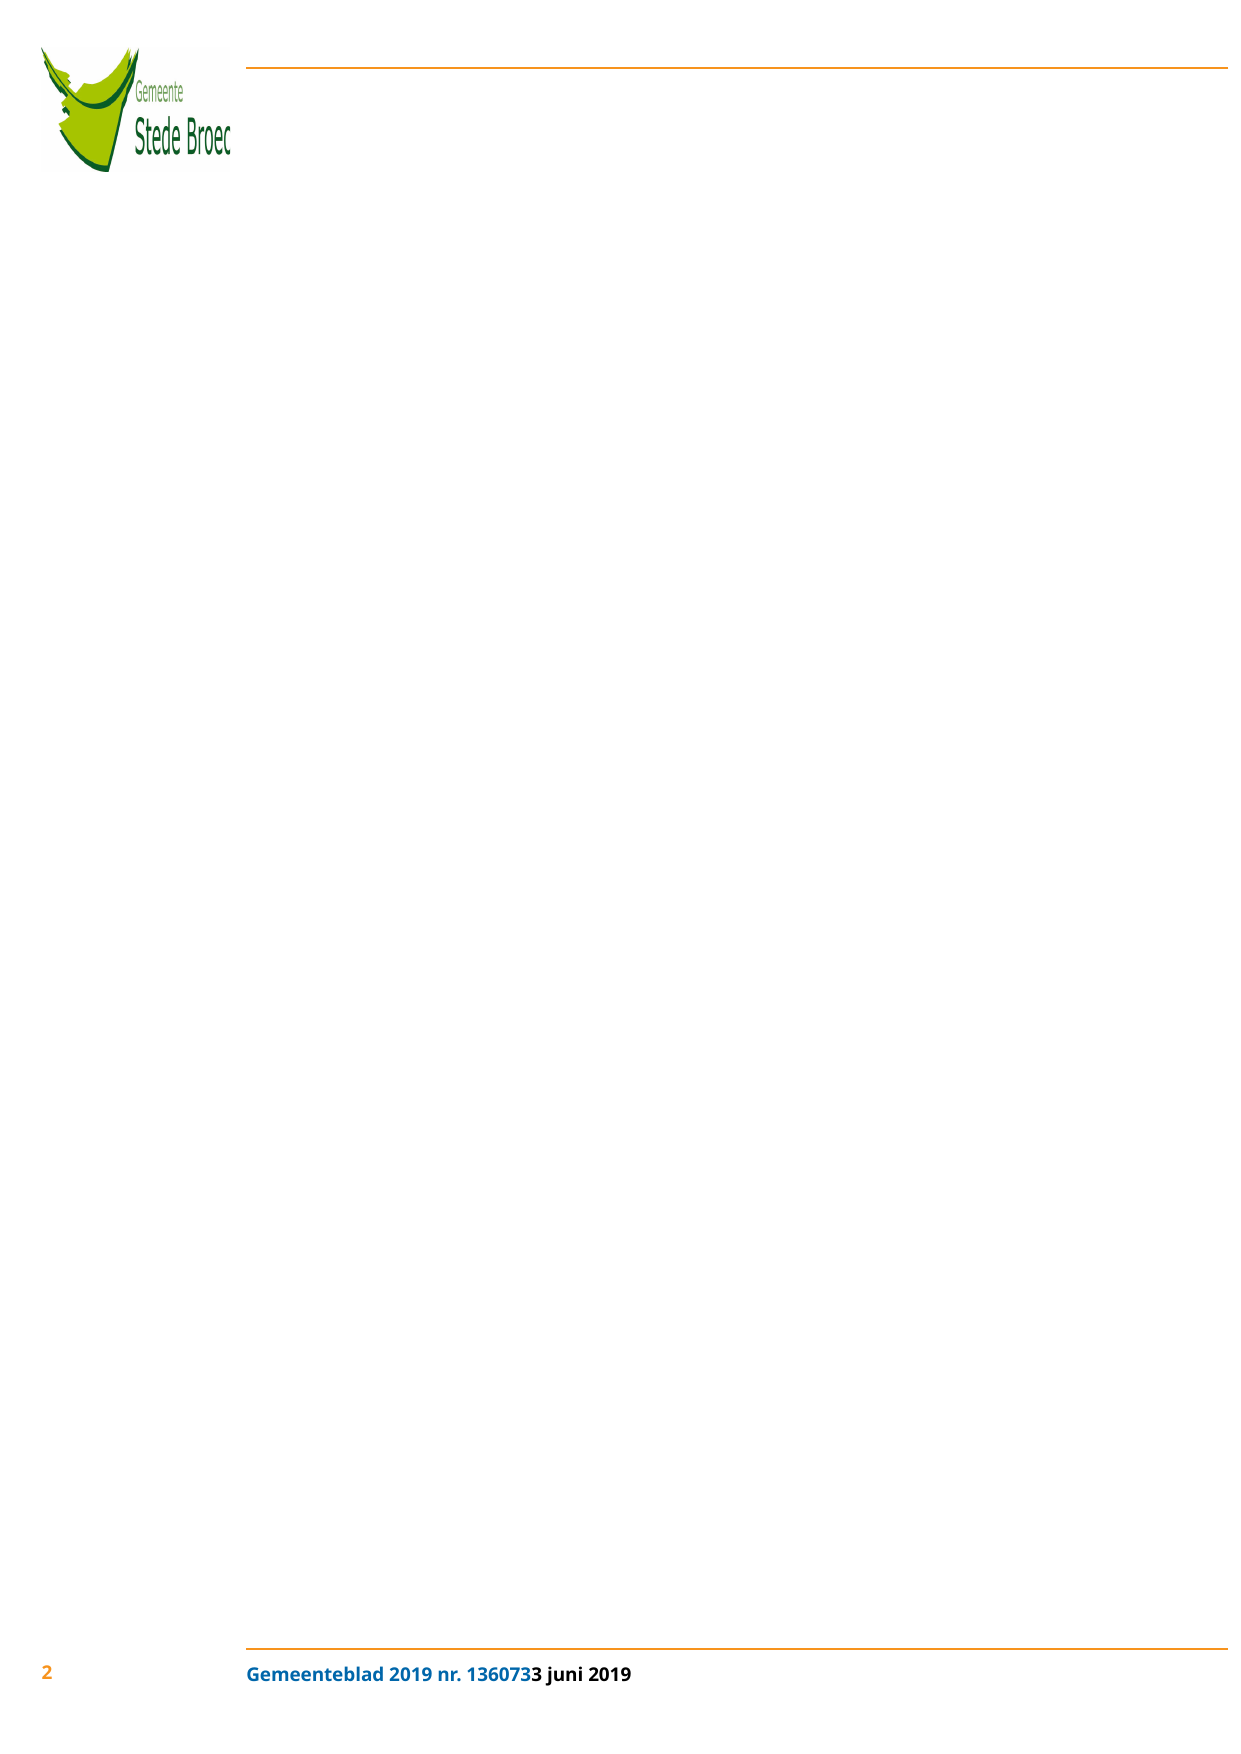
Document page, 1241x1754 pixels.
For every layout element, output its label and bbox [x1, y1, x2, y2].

picture [41, 47, 231, 172]
